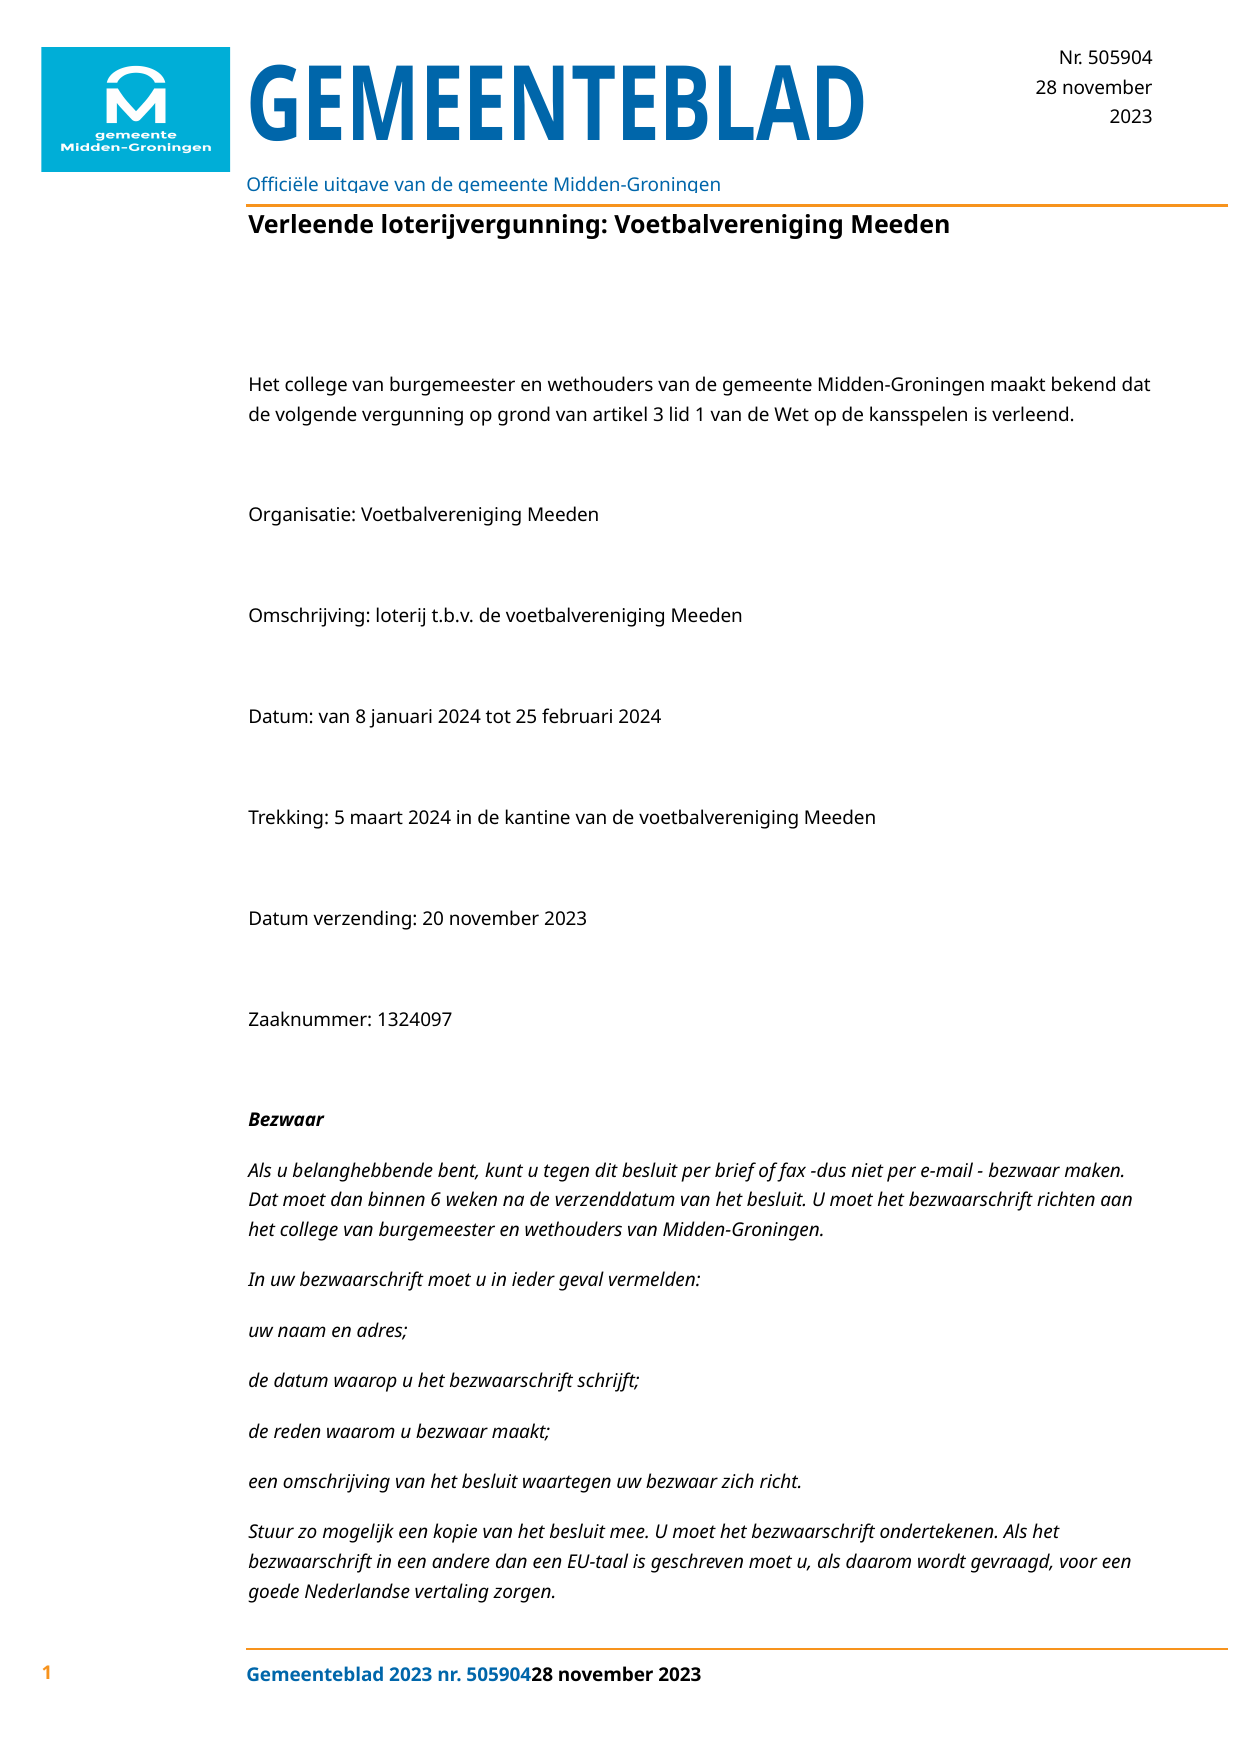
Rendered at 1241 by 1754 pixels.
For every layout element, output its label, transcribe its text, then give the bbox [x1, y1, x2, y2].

text Trekking: 5 maart 2024 in de kantine van de voetbalvereniging Meeden [248, 804, 1152, 830]
text uw naam en adres; [248, 1317, 1152, 1343]
text Organisatie: Voetbalvereniging Meeden [248, 502, 1152, 527]
text de datum waarop u het bezwaarschrift schrijft; [248, 1367, 1152, 1393]
text de reden waarom u bezwaar maakt; [248, 1418, 1152, 1443]
text Datum verzending: 20 november 2023 [248, 905, 1152, 931]
picture [184, 146, 190, 153]
text Datum: van 8 januari 2024 tot 25 februari 2024 [248, 703, 1152, 729]
picture [108, 66, 164, 82]
text Bezwaar [248, 1107, 1152, 1132]
text In uw bezwaarschrift moet u in ieder geval vermelden: [248, 1267, 1152, 1292]
picture [107, 89, 165, 122]
text een omschrijving van het besluit waartegen uw bezwaar zich richt. [248, 1468, 1152, 1494]
text Zaaknummer: 1324097 [248, 1006, 1152, 1031]
text Het college van burgemeester en wethouders van de gemeente Midden-Groningen maakt bekend dat de volgende vergunning op grond van artikel 3 lid 1 van de Wet op de kansspelen is verleend. [248, 371, 1152, 426]
text Als u belanghebbende bent, kunt u tegen dit besluit per brief of fax -dus niet per e-mail - bezwaar maken. Dat moet dan binnen 6 weken na de verzenddatum van het besluit. U moet het bezwaarschrift richten aan het college van burgemeester en wethouders van Midden-Groningen. [248, 1157, 1152, 1242]
text Verleende loterijvergunning: Voetbalvereniging Meeden [248, 207, 1152, 241]
text Omschrijving: loterij t.b.v. de voetbalvereniging Meeden [248, 602, 1152, 628]
text Stuur zo mogelijk een kopie van het besluit mee. U moet het bezwaarschrift ondertekenen. Als het bezwaarschrift in een andere dan een EU-taal is geschreven moet u, als daarom wordt gevraagd, voor een goede Nederlandse vertaling zorgen. [248, 1519, 1152, 1603]
